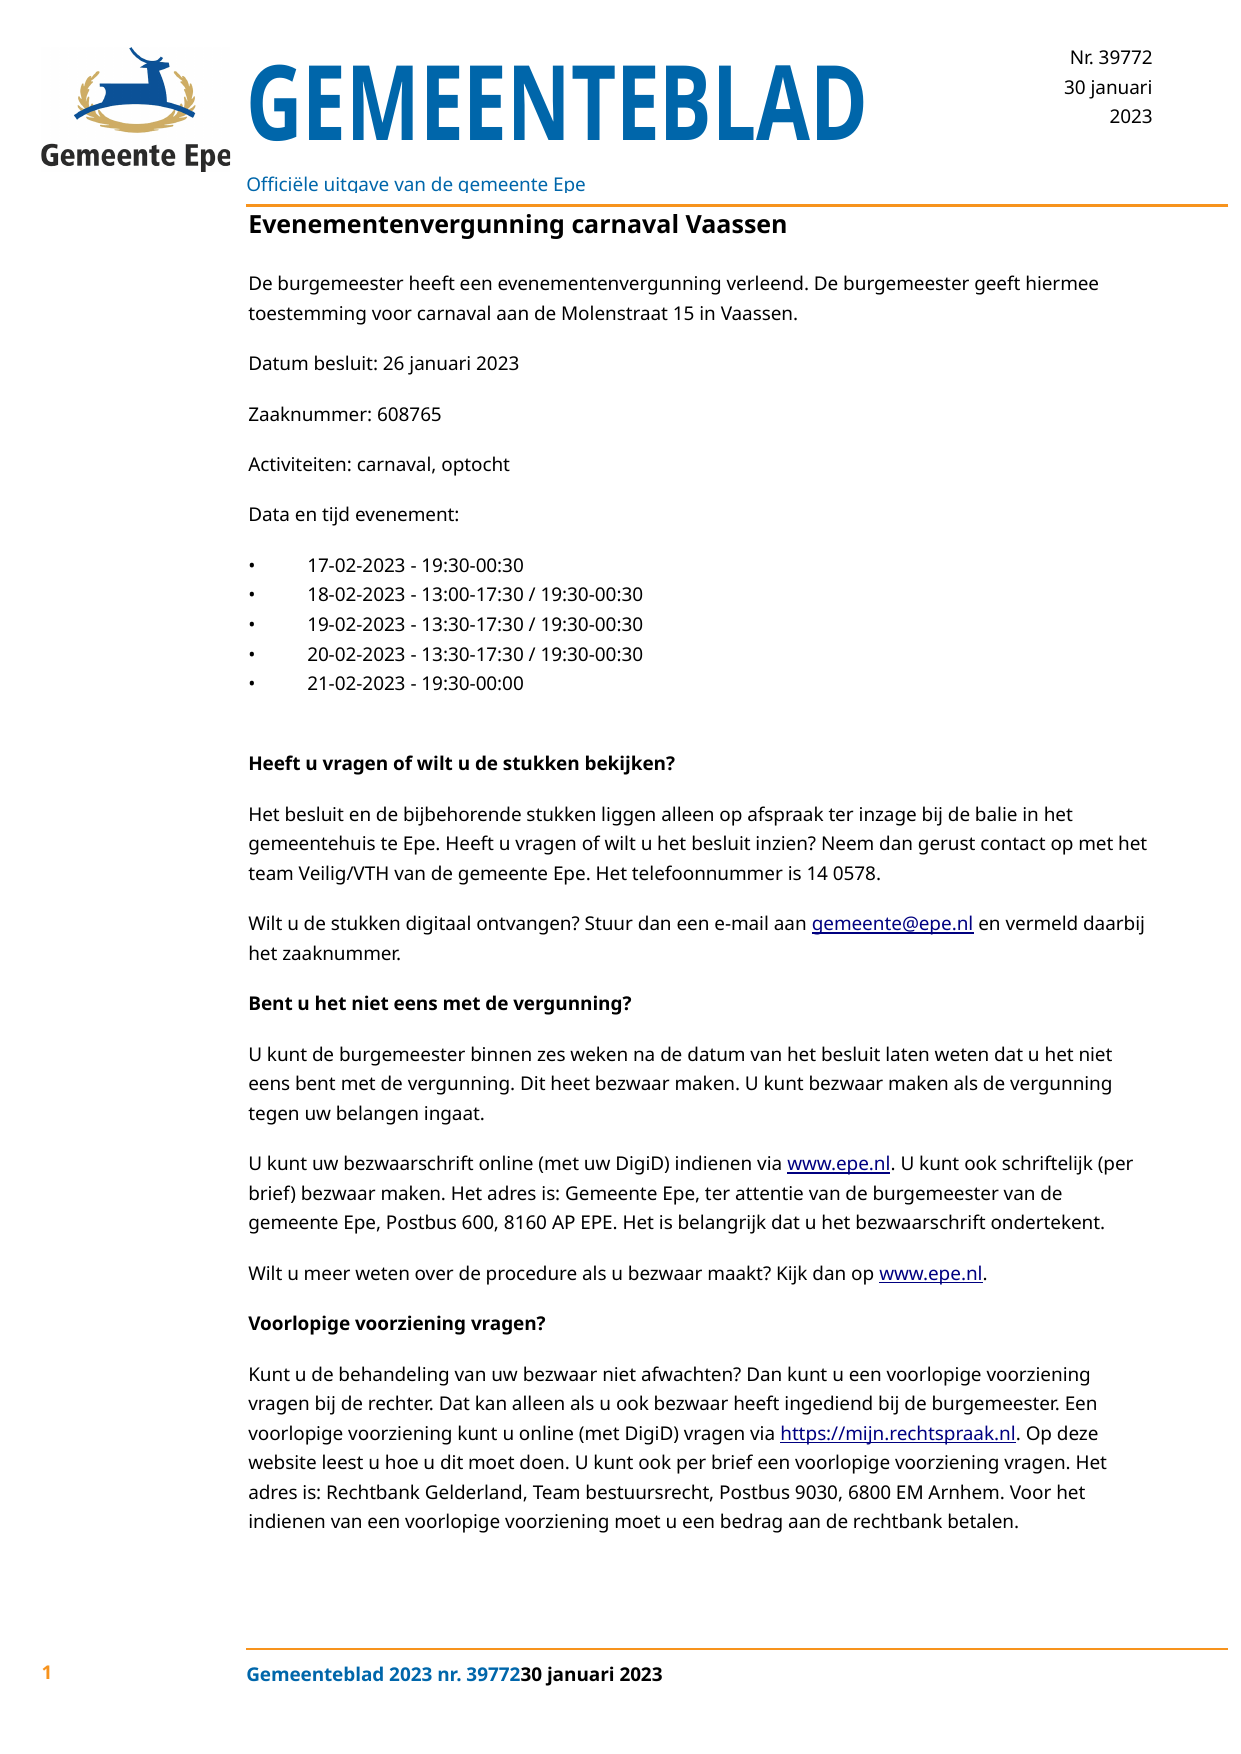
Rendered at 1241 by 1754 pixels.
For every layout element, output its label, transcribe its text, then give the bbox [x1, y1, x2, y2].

text Evenementenvergunning carnaval Vaassen [248, 207, 1152, 241]
text Kunt u de behandeling van uw bezwaar niet afwachten? Dan kunt u een voorlopige voorziening vragen bij de rechter. Dat kan alleen als u ook bezwaar heeft ingediend bij de burgemeester. Een voorlopige voorziening kunt u online (met DigiD) vragen via https://mijn.rechtspraak.nl. Op deze website leest u hoe u dit moet doen. U kunt ook per brief een voorlopige voorziening vragen. Het adres is: Rechtbank Gelderland, Team bestuursrecht, Postbus 9030, 6800 EM Arnhem. Voor het indienen van een voorlopige voorziening moet u een bedrag aan de rechtbank betalen. [248, 1361, 1152, 1534]
text Wilt u de stukken digitaal ontvangen? Stuur dan een e-mail aan gemeente@epe.nl en vermeld daarbij het zaaknummer. [248, 910, 1152, 966]
list 19-02-2023 - 13:30-17:30 / 19:30-00:30 [248, 611, 1152, 637]
list 20-02-2023 - 13:30-17:30 / 19:30-00:30 [248, 641, 1152, 666]
text Activiteiten: carnaval, optocht [248, 451, 1152, 477]
text De burgemeester heeft een evenementenvergunning verleend. De burgemeester geeft hiermee toestemming voor carnaval aan de Molenstraat 15 in Vaassen. [248, 270, 1152, 326]
text Voorlopige voorziening vragen? [248, 1310, 1152, 1336]
list 18-02-2023 - 13:00-17:30 / 19:30-00:30 [248, 582, 1152, 607]
text Zaaknummer: 608765 [248, 401, 1152, 426]
list 21-02-2023 - 19:30-00:00 [248, 670, 1152, 696]
text Het besluit en de bijbehorende stukken liggen alleen op afspraak ter inzage bij de balie in het gemeentehuis te Epe. Heeft u vragen of wilt u het besluit inzien? Neem dan gerust contact op met het team Veilig/VTH van de gemeente Epe. Het telefoonnummer is 14 0578. [248, 801, 1152, 886]
text Bent u het niet eens met de vergunning? [248, 990, 1152, 1016]
text Data en tijd evenement: [248, 502, 1152, 527]
text Wilt u meer weten over de procedure als u bezwaar maakt? Kijk dan op www.epe.nl. [248, 1260, 1152, 1286]
text U kunt uw bezwaarschrift online (met uw DigiD) indienen via www.epe.nl. U kunt ook schriftelijk (per brief) bezwaar maken. Het adres is: Gemeente Epe, ter attentie van de burgemeester van de gemeente Epe, Postbus 600, 8160 AP EPE. Het is belangrijk dat u het bezwaarschrift ondertekent. [248, 1150, 1152, 1235]
text U kunt de burgemeester binnen zes weken na de datum van het besluit laten weten dat u het niet eens bent met de vergunning. Dit heet bezwaar maken. U kunt bezwaar maken als de vergunning tegen uw belangen ingaat. [248, 1041, 1152, 1126]
text Heeft u vragen of wilt u de stukken bekijken? [248, 750, 1152, 776]
text Datum besluit: 26 januari 2023 [248, 350, 1152, 376]
picture [41, 47, 231, 172]
list 17-02-2023 - 19:30-00:30 [248, 552, 1152, 578]
